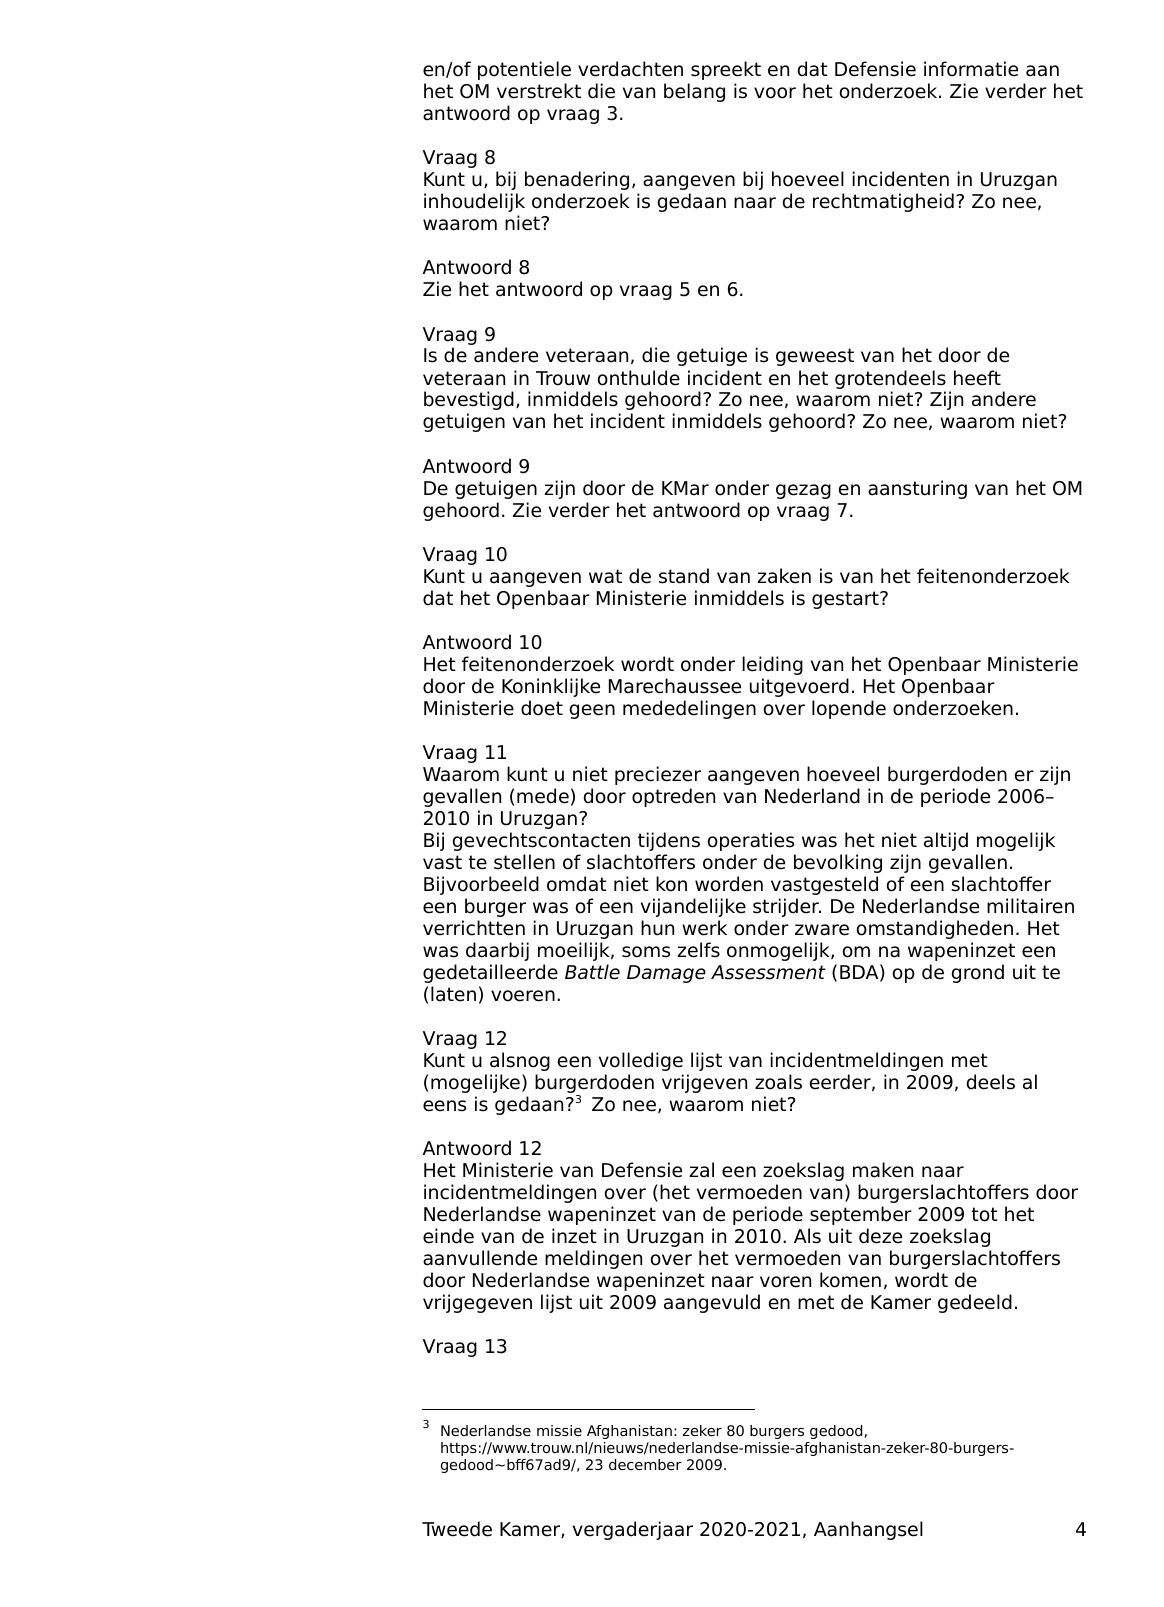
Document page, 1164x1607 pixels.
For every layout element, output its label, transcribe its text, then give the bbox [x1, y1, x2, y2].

text Bij gevechtscontacten tijdens operaties was het niet altijd mogelijk vast te stellen of slachtoffers onder de bevolking zijn gevallen. Bijvoorbeeld omdat niet kon worden vastgesteld of een slachtoffer een burger was of een vijandelijke strijder. De Nederlandse militairen verrichtten in Uruzgan hun werk onder zware omstandigheden. Het was daarbij moeilijk, soms zelfs onmogelijk, om na wapeninzet een gedetailleerde Battle Damage Assessment (BDA) op de grond uit te (laten) voeren. [422, 830, 1087, 1006]
text Antwoord 10 [422, 632, 1087, 654]
text Waarom kunt u niet preciezer aangeven hoeveel burgerdoden er zijn gevallen (mede) door optreden van Nederland in de periode 2006–2010 in Uruzgan? [422, 764, 1087, 830]
text Antwoord 12 [422, 1138, 1087, 1160]
text Kunt u aangeven wat de stand van zaken is van het feitenonderzoek dat het Openbaar Ministerie inmiddels is gestart? [422, 566, 1087, 609]
text Het Ministerie van Defensie zal een zoekslag maken naar incidentmeldingen over (het vermoeden van) burgerslachtoffers door Nederlandse wapeninzet van de periode september 2009 tot het einde van de inzet in Uruzgan in 2010. Als uit deze zoekslag aanvullende meldingen over het vermoeden van burgerslachtoffers door Nederlandse wapeninzet naar voren komen, wordt de vrijgegeven lijst uit 2009 aangevuld en met de Kamer gedeeld. [422, 1160, 1087, 1314]
text Vraag 10 [422, 544, 1087, 566]
text Het feitenonderzoek wordt onder leiding van het Openbaar Ministerie door de Koninklijke Marechaussee uitgevoerd. Het Openbaar Ministerie doet geen mededelingen over lopende onderzoeken. [422, 654, 1087, 720]
text Antwoord 9 [422, 456, 1087, 477]
text De getuigen zijn door de KMar onder gezag en aansturing van het OM gehoord. Zie verder het antwoord op vraag 7. [422, 477, 1087, 521]
text Kunt u alsnog een volledige lijst van incidentmeldingen met (mogelijke) burgerdoden vrijgeven zoals eerder, in 2009, deels al eens is gedaan? Zo nee, waarom niet? [422, 1050, 1087, 1116]
text Vraag 8 [422, 147, 1087, 169]
text Vraag 12 [422, 1028, 1087, 1050]
text Vraag 9 [422, 323, 1087, 345]
text Antwoord 8 [422, 257, 1087, 279]
text Nederlandse missie Afghanistan: zeker 80 burgers gedood, https://www.trouw.nl/nieuws/nederlandse-missie-afghanistan-zeker-80-burgers-gedood~bff67ad9/, 23 december 2009. [422, 1418, 1087, 1474]
text Is de andere veteraan, die getuige is geweest van het door de veteraan in Trouw onthulde incident en het grotendeels heeft bevestigd, inmiddels gehoord? Zo nee, waarom niet? Zijn andere getuigen van het incident inmiddels gehoord? Zo nee, waarom niet? [422, 345, 1087, 433]
text Zie het antwoord op vraag 5 en 6. [422, 279, 1087, 301]
text Vraag 13 [422, 1336, 1087, 1358]
text Vraag 11 [422, 742, 1087, 764]
text en/of potentiele verdachten spreekt en dat Defensie informatie aan het OM verstrekt die van belang is voor het onderzoek. Zie verder het antwoord op vraag 3. [422, 59, 1087, 125]
text Kunt u, bij benadering, aangeven bij hoeveel incidenten in Uruzgan inhoudelijk onderzoek is gedaan naar de rechtmatigheid? Zo nee, waarom niet? [422, 169, 1087, 235]
